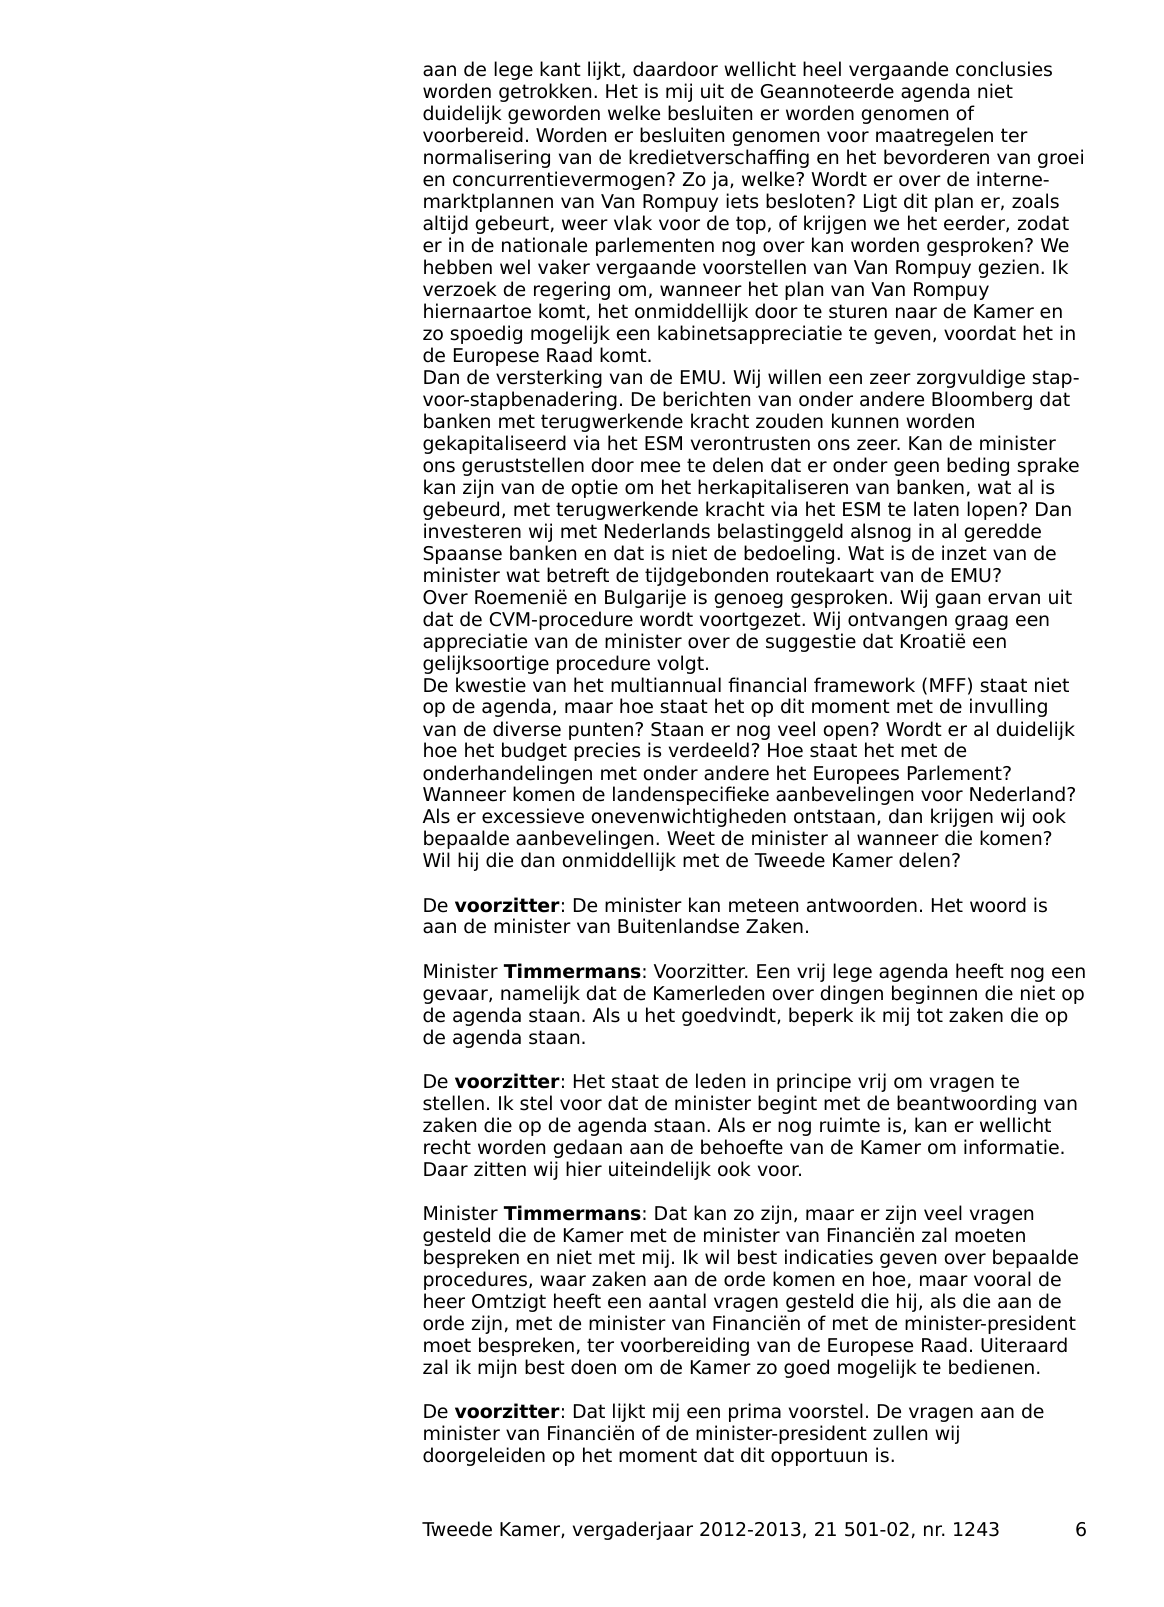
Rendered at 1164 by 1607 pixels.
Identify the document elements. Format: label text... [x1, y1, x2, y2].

text Minister Timmermans: Voorzitter. Een vrij lege agenda heeft nog een gevaar, namelijk dat de Kamerleden over dingen beginnen die niet op de agenda staan. Als u het goedvindt, beperk ik mij tot zaken die op de agenda staan. [422, 961, 1087, 1048]
text De voorzitter: De minister kan meteen antwoorden. Het woord is aan de minister van Buitenlandse Zaken. [422, 894, 1087, 938]
text Wanneer komen de landenspecifieke aanbevelingen voor Nederland? Als er excessieve onevenwichtigheden ontstaan, dan krijgen wij ook bepaalde aanbevelingen. Weet de minister al wanneer die komen? Wil hij die dan onmiddellijk met de Tweede Kamer delen? [422, 784, 1087, 872]
text De voorzitter: Het staat de leden in principe vrij om vragen te stellen. Ik stel voor dat de minister begint met de beantwoording van zaken die op de agenda staan. Als er nog ruimte is, kan er wellicht recht worden gedaan aan de behoefte van de Kamer om informatie. Daar zitten wij hier uiteindelijk ook voor. [422, 1071, 1087, 1181]
text Over Roemenië en Bulgarije is genoeg gesproken. Wij gaan ervan uit dat de CVM-procedure wordt voortgezet. Wij ontvangen graag een appreciatie van de minister over de suggestie dat Kroatië een gelijksoortige procedure volgt. [422, 587, 1087, 674]
text Minister Timmermans: Dat kan zo zijn, maar er zijn veel vragen gesteld die de Kamer met de minister van Financiën zal moeten bespreken en niet met mij. Ik wil best indicaties geven over bepaalde procedures, waar zaken aan de orde komen en hoe, maar vooral de heer Omtzigt heeft een aantal vragen gesteld die hij, als die aan de orde zijn, met de minister van Financiën of met de minister-president moet bespreken, ter voorbereiding van de Europese Raad. Uiteraard zal ik mijn best doen om de Kamer zo goed mogelijk te bedienen. [422, 1203, 1087, 1379]
text aan de lege kant lijkt, daardoor wellicht heel vergaande conclusies worden getrokken. Het is mij uit de Geannoteerde agenda niet duidelijk geworden welke besluiten er worden genomen of voorbereid. Worden er besluiten genomen voor maatregelen ter normalisering van de kredietverschaffing en het bevorderen van groei en concurrentievermogen? Zo ja, welke? Wordt er over de interne-marktplannen van Van Rompuy iets besloten? Ligt dit plan er, zoals altijd gebeurt, weer vlak voor de top, of krijgen we het eerder, zodat er in de nationale parlementen nog over kan worden gesproken? We hebben wel vaker vergaande voorstellen van Van Rompuy gezien. Ik verzoek de regering om, wanneer het plan van Van Rompuy hiernaartoe komt, het onmiddellijk door te sturen naar de Kamer en zo spoedig mogelijk een kabinetsappreciatie te geven, voordat het in de Europese Raad komt. [422, 59, 1087, 367]
text De voorzitter: Dat lijkt mij een prima voorstel. De vragen aan de minister van Financiën of de minister-president zullen wij doorgeleiden op het moment dat dit opportuun is. [422, 1401, 1087, 1467]
text De kwestie van het multiannual financial framework (MFF) staat niet op de agenda, maar hoe staat het op dit moment met de invulling van de diverse punten? Staan er nog veel open? Wordt er al duidelijk hoe het budget precies is verdeeld? Hoe staat het met de onderhandelingen met onder andere het Europees Parlement? [422, 674, 1087, 784]
text Dan de versterking van de EMU. Wij willen een zeer zorgvuldige stap-voor-stapbenadering. De berichten van onder andere Bloomberg dat banken met terugwerkende kracht zouden kunnen worden gekapitaliseerd via het ESM verontrusten ons zeer. Kan de minister ons geruststellen door mee te delen dat er onder geen beding sprake kan zijn van de optie om het herkapitaliseren van banken, wat al is gebeurd, met terugwerkende kracht via het ESM te laten lopen? Dan investeren wij met Nederlands belastinggeld alsnog in al geredde Spaanse banken en dat is niet de bedoeling. Wat is de inzet van de minister wat betreft de tijdgebonden routekaart van de EMU? [422, 367, 1087, 587]
